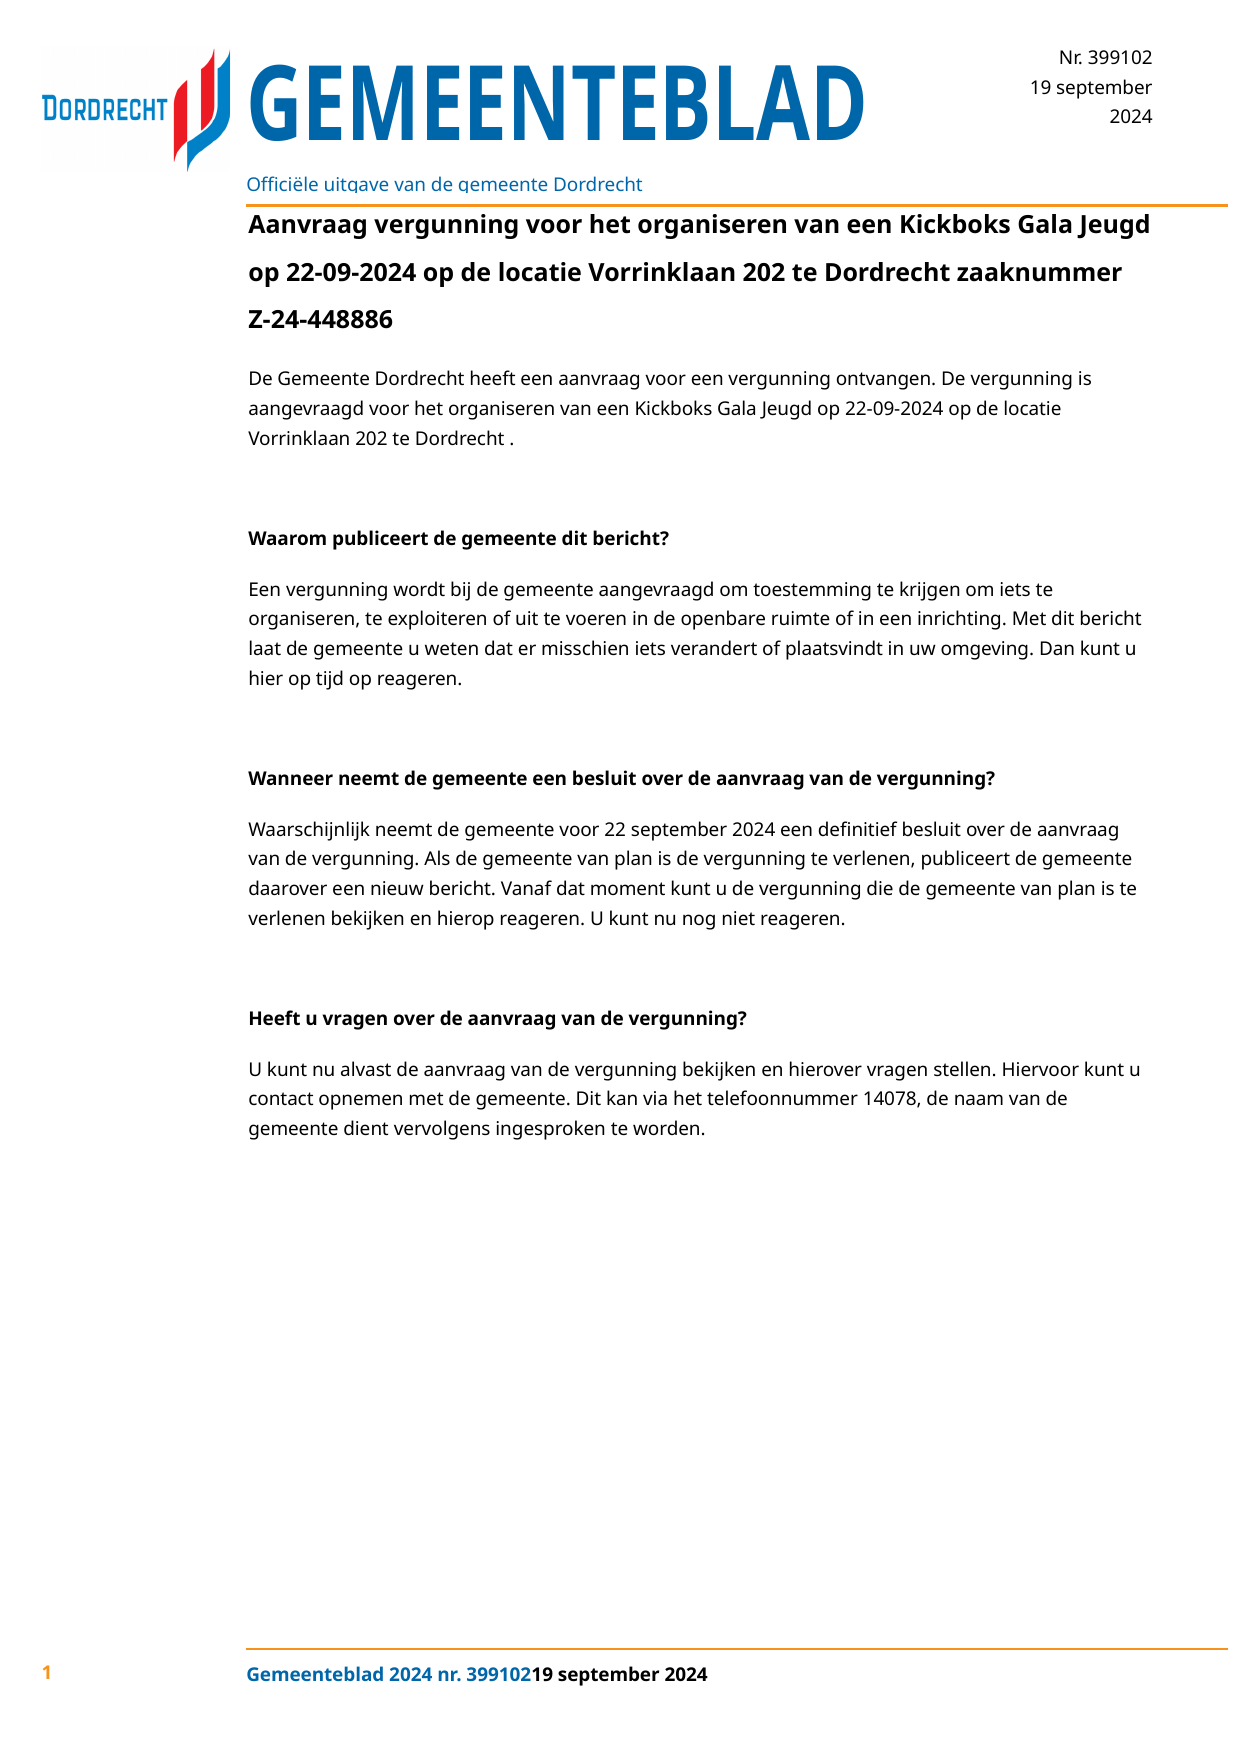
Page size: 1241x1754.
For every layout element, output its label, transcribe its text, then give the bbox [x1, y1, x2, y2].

text Een vergunning wordt bij de gemeente aangevraagd om toestemming te krijgen om iets te organiseren, te exploiteren of uit te voeren in de openbare ruimte of in een inrichting. Met dit bericht laat de gemeente u weten dat er misschien iets verandert of plaatsvindt in uw omgeving. Dan kunt u hier op tijd op reageren. [248, 576, 1152, 690]
picture [41, 47, 231, 172]
text Waarschijnlijk neemt de gemeente voor 22 september 2024 een definitief besluit over de aanvraag van de vergunning. Als de gemeente van plan is de vergunning te verlenen, publiceert de gemeente daarover een nieuw bericht. Vanaf dat moment kunt u de vergunning die de gemeente van plan is te verlenen bekijken en hierop reageren. U kunt nu nog niet reageren. [248, 816, 1152, 930]
text Heeft u vragen over de aanvraag van de vergunning? [248, 1006, 1152, 1031]
text Wanneer neemt de gemeente een besluit over de aanvraag van de vergunning? [248, 766, 1152, 791]
text Waarom publiceert de gemeente dit bericht? [248, 526, 1152, 551]
text Aanvraag vergunning voor het organiseren van een Kickboks Gala Jeugd op 22-09-2024 op de locatie Vorrinklaan 202 te Dordrecht zaaknummer Z-24-448886 [248, 207, 1152, 336]
text U kunt nu alvast de aanvraag van de vergunning bekijken en hierover vragen stellen. Hiervoor kunt u contact opnemen met de gemeente. Dit kan via het telefoonnummer 14078, de naam van de gemeente dient vervolgens ingesproken te worden. [248, 1056, 1152, 1141]
text De Gemeente Dordrecht heeft een aanvraag voor een vergunning ontvangen. De vergunning is aangevraagd voor het organiseren van een Kickboks Gala Jeugd op 22-09-2024 op de locatie Vorrinklaan 202 te Dordrecht . [248, 366, 1152, 450]
